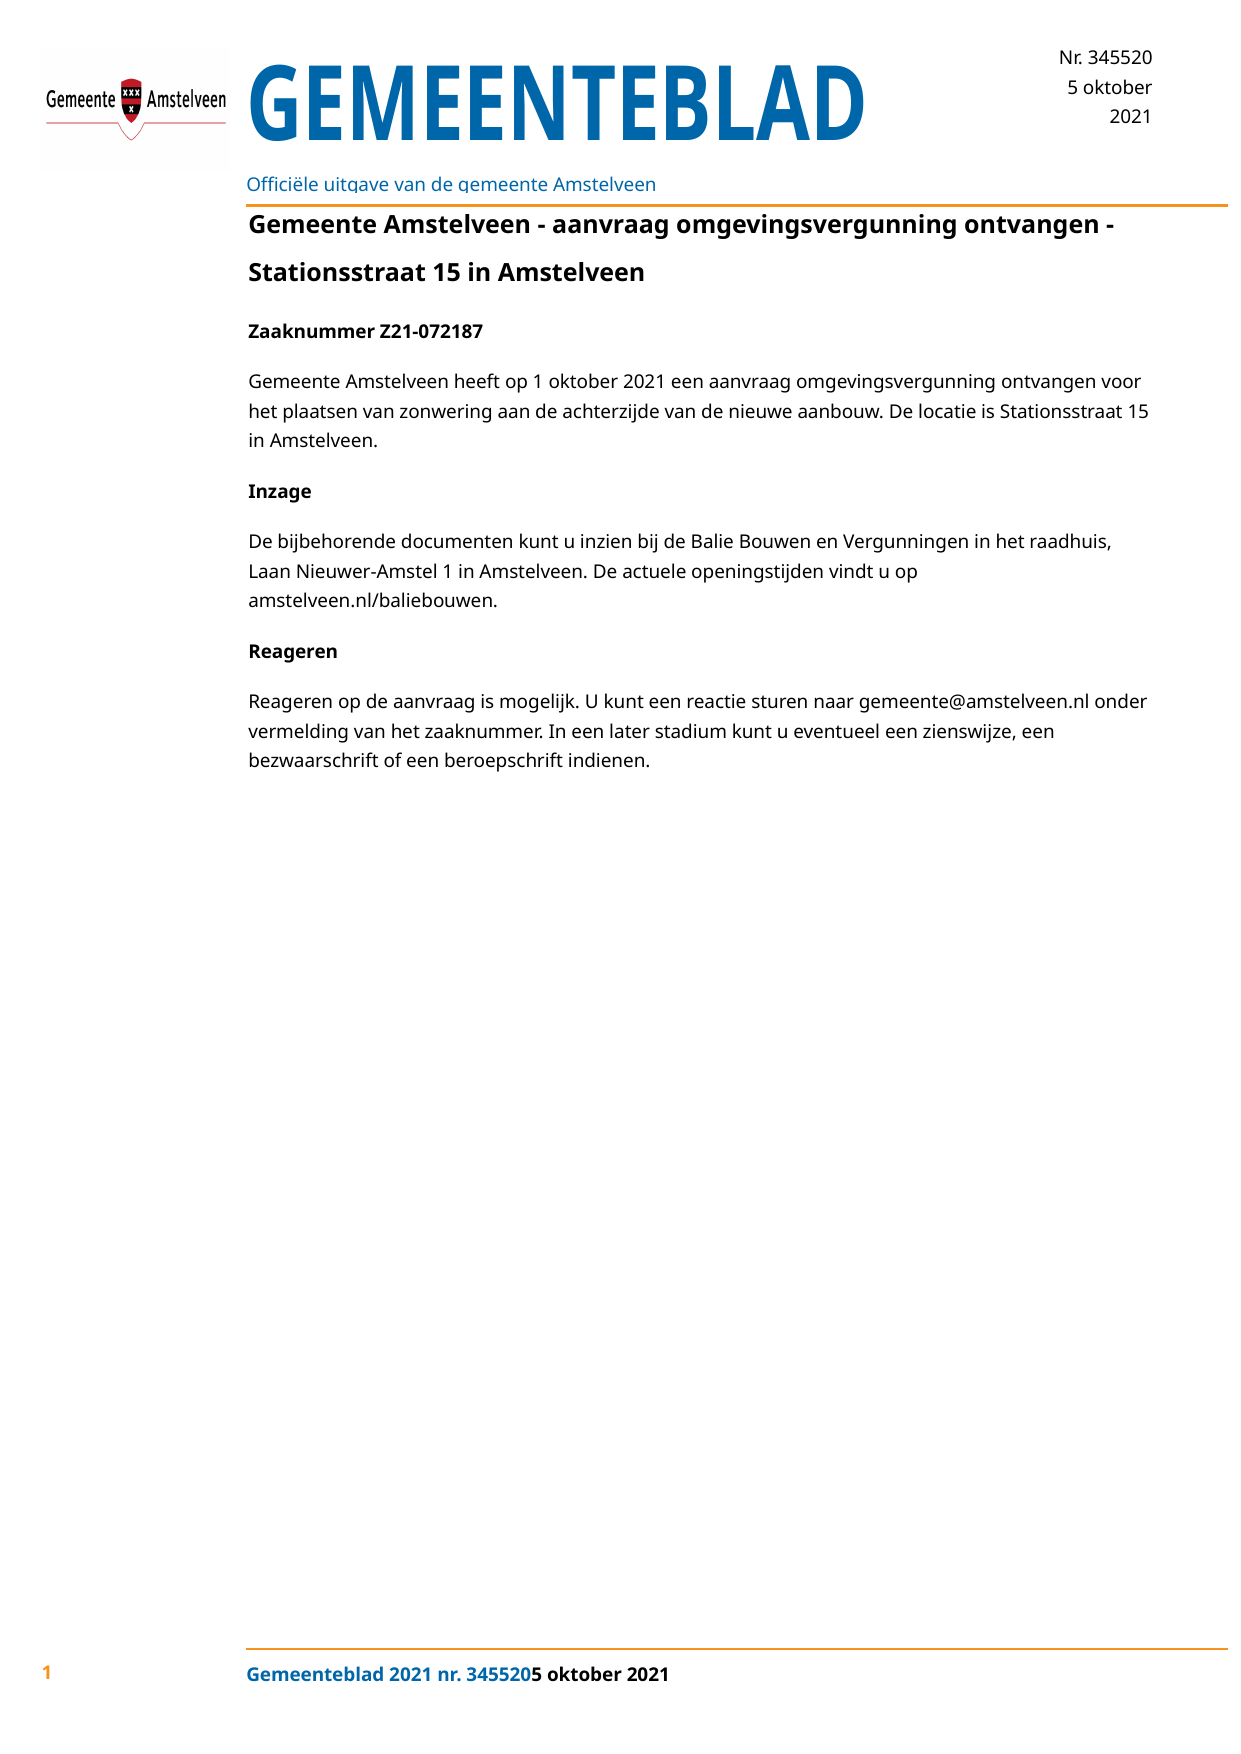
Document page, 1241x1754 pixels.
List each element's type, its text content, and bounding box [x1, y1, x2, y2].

text Inzage [248, 478, 1152, 504]
picture [41, 47, 231, 172]
text Reageren [248, 638, 1152, 664]
text Gemeente Amstelveen - aanvraag omgevingsvergunning ontvangen - Stationsstraat 15 in Amstelveen [248, 207, 1152, 288]
text Gemeente Amstelveen heeft op 1 oktober 2021 een aanvraag omgevingsvergunning ontvangen voor het plaatsen van zonwering aan de achterzijde van de nieuwe aanbouw. De locatie is Stationsstraat 15 in Amstelveen. [248, 368, 1152, 453]
text Zaaknummer Z21-072187 [248, 318, 1152, 344]
text De bijbehorende documenten kunt u inzien bij de Balie Bouwen en Vergunningen in het raadhuis, Laan Nieuwer-Amstel 1 in Amstelveen. De actuele openingstijden vindt u op amstelveen.nl/baliebouwen. [248, 528, 1152, 613]
text Reageren op de aanvraag is mogelijk. U kunt een reactie sturen naar gemeente@amstelveen.nl onder vermelding van het zaaknummer. In een later stadium kunt u eventueel een zienswijze, een bezwaarschrift of een beroepschrift indienen. [248, 688, 1152, 773]
